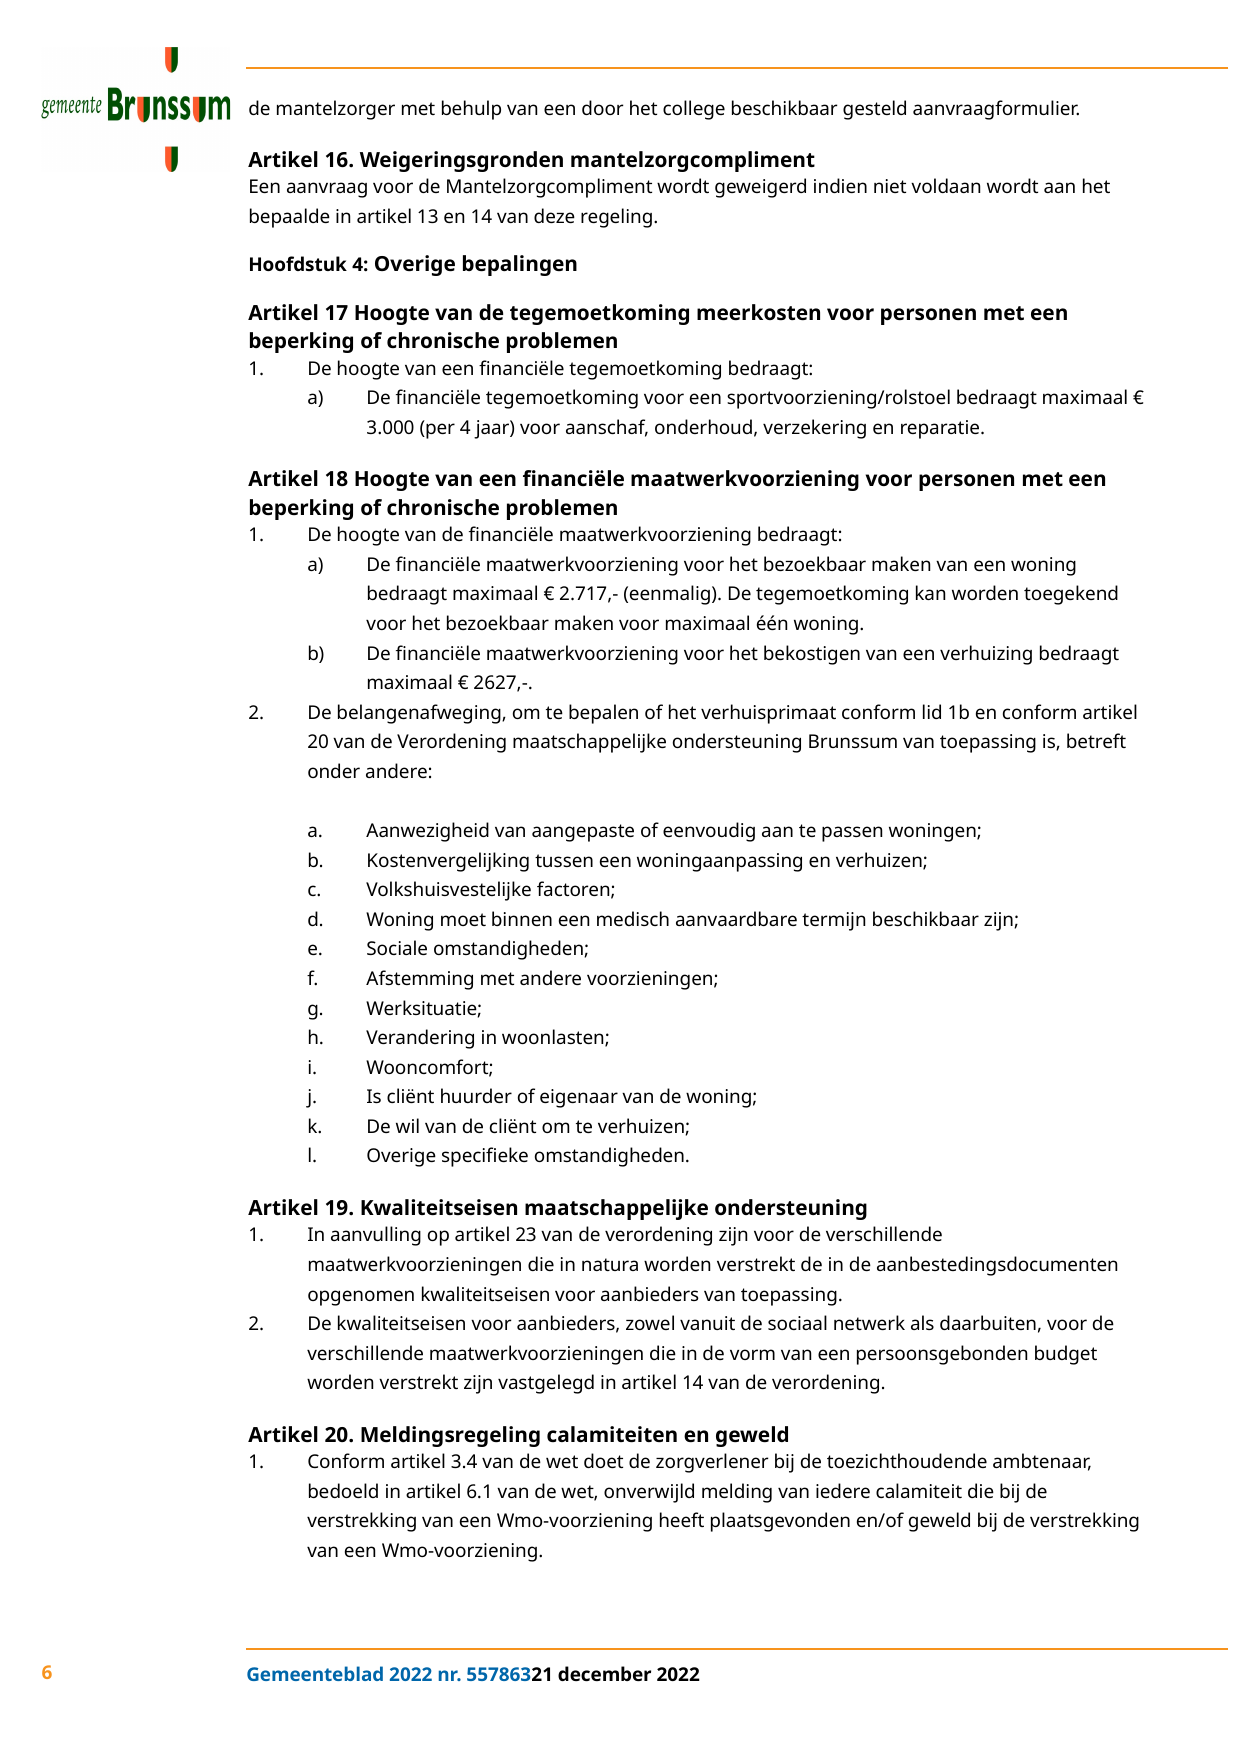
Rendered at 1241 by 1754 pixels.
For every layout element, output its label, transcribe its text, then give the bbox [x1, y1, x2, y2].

list Volkshuisvestelijke factoren; [307, 876, 1152, 902]
list De belangenafweging, om te bepalen of het verhuisprimaat conform lid 1b en conform artikel 20 van de Verordening maatschappelijke ondersteuning Brunssum van toepassing is, betreft onder andere: [248, 699, 1152, 784]
list De kwaliteitseisen voor aanbieders, zowel vanuit de sociaal netwerk als daarbuiten, voor de verschillende maatwerkvoorzieningen die in de vorm van een persoonsgebonden budget worden verstrekt zijn vastgelegd in artikel 14 van de verordening. [248, 1310, 1152, 1395]
list Is cliënt huurder of eigenaar van de woning; [307, 1083, 1152, 1109]
list Aanwezigheid van aangepaste of eenvoudig aan te passen woningen; [307, 817, 1152, 843]
list Wooncomfort; [307, 1054, 1152, 1080]
text de mantelzorger met behulp van een door het college beschikbaar gesteld aanvraagformulier. [248, 95, 1152, 121]
list Kostenvergelijking tussen een woningaanpassing en verhuizen; [307, 847, 1152, 873]
list Afstemming met andere voorzieningen; [307, 965, 1152, 991]
list De wil van de cliënt om te verhuizen; [307, 1113, 1152, 1139]
picture [41, 47, 231, 172]
text Artikel 17 Hoogte van de tegemoetkoming meerkosten voor personen met een beperking of chronische problemen [248, 298, 1152, 355]
list De financiële tegemoetkoming voor een sportvoorziening/rolstoel bedraagt maximaal € 3.000 (per 4 jaar) voor aanschaf, onderhoud, verzekering en reparatie. [307, 384, 1152, 440]
text Artikel 18 Hoogte van een financiële maatwerkvoorziening voor personen met een beperking of chronische problemen [248, 464, 1152, 521]
list De financiële maatwerkvoorziening voor het bezoekbaar maken van een woning bedraagt maximaal € 2.717,- (eenmalig). De tegemoetkoming kan worden toegekend voor het bezoekbaar maken voor maximaal één woning. [307, 551, 1152, 636]
list De hoogte van de financiële maatwerkvoorziening bedraagt: [248, 521, 1152, 547]
list De hoogte van een financiële tegemoetkoming bedraagt: [248, 355, 1152, 381]
text Een aanvraag voor de Mantelzorgcompliment wordt geweigerd indien niet voldaan wordt aan het bepaalde in artikel 13 en 14 van deze regeling. [248, 174, 1152, 229]
text Hoofdstuk 4: Overige bepalingen [248, 249, 1152, 277]
list Woning moet binnen een medisch aanvaardbare termijn beschikbaar zijn; [307, 906, 1152, 932]
list In aanvulling op artikel 23 van de verordening zijn voor de verschillende maatwerkvoorzieningen die in natura worden verstrekt de in de aanbestedingsdocumenten opgenomen kwaliteitseisen voor aanbieders van toepassing. [248, 1222, 1152, 1306]
list Werksituatie; [307, 995, 1152, 1021]
list Overige specifieke omstandigheden. [307, 1143, 1152, 1168]
text Artikel 16. Weigeringsgronden mantelzorgcompliment [248, 145, 1152, 174]
list Conform artikel 3.4 van de wet doet de zorgverlener bij de toezichthoudende ambtenaar, bedoeld in artikel 6.1 van de wet, onverwijld melding van iedere calamiteit die bij de verstrekking van een Wmo-voorziening heeft plaatsgevonden en/of geweld bij de verstrekking van een Wmo-voorziening. [248, 1448, 1152, 1563]
list De financiële maatwerkvoorziening voor het bekostigen van een verhuizing bedraagt maximaal € 2627,-. [307, 640, 1152, 695]
text Artikel 19. Kwaliteitseisen maatschappelijke ondersteuning [248, 1193, 1152, 1222]
list Verandering in woonlasten; [307, 1024, 1152, 1050]
list Sociale omstandigheden; [307, 936, 1152, 961]
text Artikel 20. Meldingsregeling calamiteiten en geweld [248, 1420, 1152, 1448]
